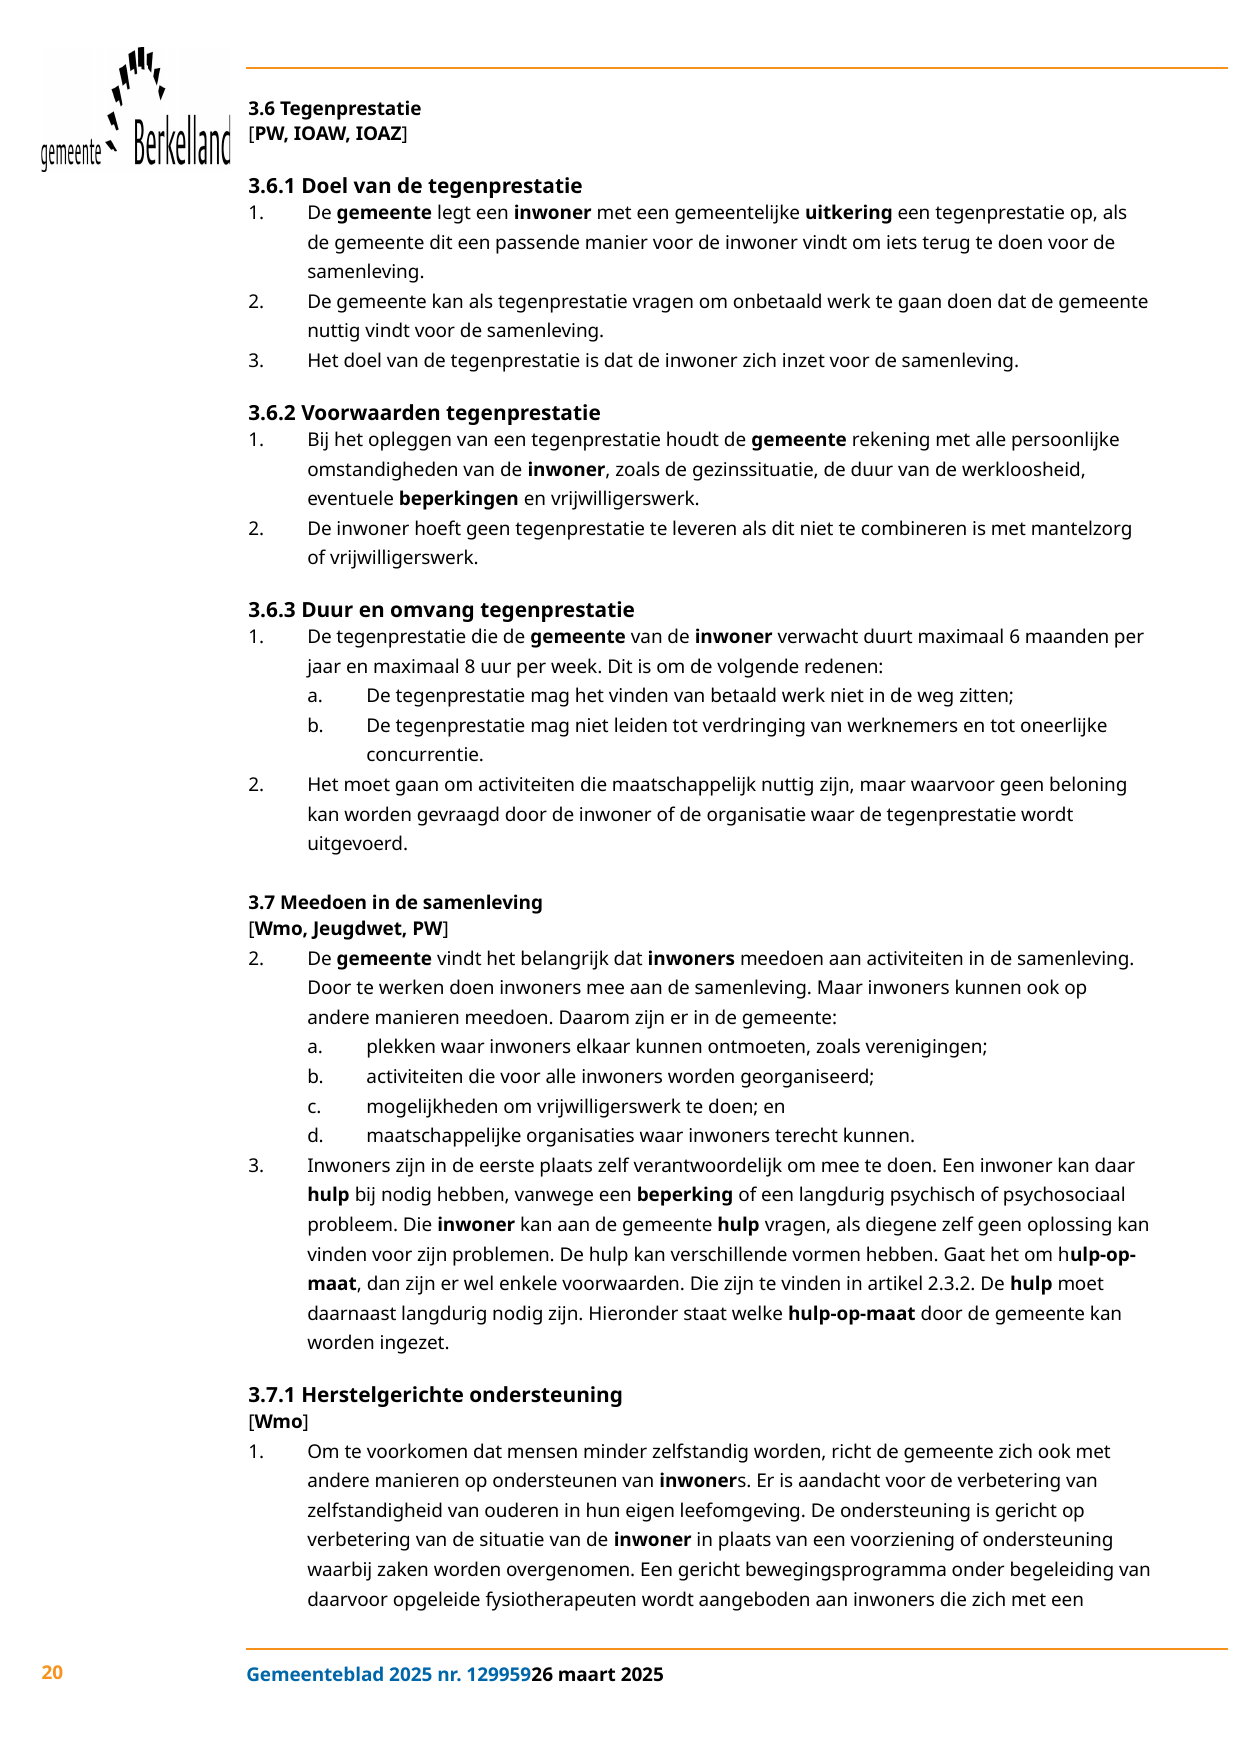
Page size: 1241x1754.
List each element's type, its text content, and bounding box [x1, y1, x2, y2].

text [Wmo, Jeugdwet, PW] [248, 915, 1152, 941]
list De inwoner hoeft geen tegenprestatie te leveren als dit niet te combineren is met mantelzorg of vrijwilligerswerk. [248, 515, 1152, 570]
list Om te voorkomen dat mensen minder zelfstandig worden, richt de gemeente zich ook met andere manieren op ondersteunen van inwoners. Er is aandacht voor de verbetering van zelfstandigheid van ouderen in hun eigen leefomgeving. De ondersteuning is gericht op verbetering van de situatie van de inwoner in plaats van een voorziening of ondersteuning waarbij zaken worden overgenomen. Een gericht bewegingsprogramma onder begeleiding van daarvoor opgeleide fysiotherapeuten wordt aangeboden aan inwoners die zich met een [248, 1438, 1152, 1612]
list De gemeente legt een inwoner met een gemeentelijke uitkering een tegenprestatie op, als de gemeente dit een passende manier voor de inwoner vindt om iets terug te doen voor de samenleving. [248, 199, 1152, 284]
list Bij het opleggen van een tegenprestatie houdt de gemeente rekening met alle persoonlijke omstandigheden van de inwoner, zoals de gezinssituatie, de duur van de werkloosheid, eventuele beperkingen en vrijwilligerswerk. [248, 426, 1152, 511]
list Het doel van de tegenprestatie is dat de inwoner zich inzet voor de samenleving. [248, 347, 1152, 373]
list De gemeente vindt het belangrijk dat inwoners meedoen aan activiteiten in de samenleving. Door te werken doen inwoners mee aan de samenleving. Maar inwoners kunnen ook op andere manieren meedoen. Daarom zijn er in de gemeente: [248, 945, 1152, 1030]
list Inwoners zijn in de eerste plaats zelf verantwoordelijk om mee te doen. Een inwoner kan daar hulp bij nodig hebben, vanwege een beperking of een langdurig psychisch of psychosociaal probleem. Die inwoner kan aan de gemeente hulp vragen, als diegene zelf geen oplossing kan vinden voor zijn problemen. De hulp kan verschillende vormen hebben. Gaat het om hulp-op-maat, dan zijn er wel enkele voorwaarden. Die zijn te vinden in artikel 2.3.2. De hulp moet daarnaast langdurig nodig zijn. Hieronder staat welke hulp-op-maat door de gemeente kan worden ingezet. [248, 1152, 1152, 1355]
text [Wmo] [248, 1408, 1152, 1434]
list Het moet gaan om activiteiten die maatschappelijk nuttig zijn, maar waarvoor geen beloning kan worden gevraagd door de inwoner of de organisatie waar de tegenprestatie wordt uitgevoerd. [248, 771, 1152, 856]
list De tegenprestatie mag niet leiden tot verdringing van werknemers en tot oneerlijke concurrentie. [307, 712, 1152, 767]
picture [41, 47, 231, 172]
text 3.6.3 Duur en omvang tegenprestatie [248, 595, 1152, 623]
text 3.7.1 Herstelgerichte ondersteuning [248, 1380, 1152, 1408]
list De tegenprestatie mag het vinden van betaald werk niet in de weg zitten; [307, 682, 1152, 708]
list De tegenprestatie die de gemeente van de inwoner verwacht duurt maximaal 6 maanden per jaar en maximaal 8 uur per week. Dit is om de volgende redenen: [248, 623, 1152, 679]
text 3.6 Tegenprestatie [248, 95, 1152, 121]
text 3.6.1 Doel van de tegenprestatie [248, 171, 1152, 199]
list De gemeente kan als tegenprestatie vragen om onbetaald werk te gaan doen dat de gemeente nuttig vindt voor de samenleving. [248, 288, 1152, 343]
text [PW, IOAW, IOAZ] [248, 121, 1152, 146]
list maatschappelijke organisaties waar inwoners terecht kunnen. [307, 1122, 1152, 1148]
list plekken waar inwoners elkaar kunnen ontmoeten, zoals verenigingen; [307, 1034, 1152, 1059]
list mogelijkheden om vrijwilligerswerk te doen; en [307, 1093, 1152, 1118]
list activiteiten die voor alle inwoners worden georganiseerd; [307, 1063, 1152, 1089]
text 3.6.2 Voorwaarden tegenprestatie [248, 398, 1152, 426]
text 3.7 Meedoen in de samenleving [248, 889, 1152, 915]
